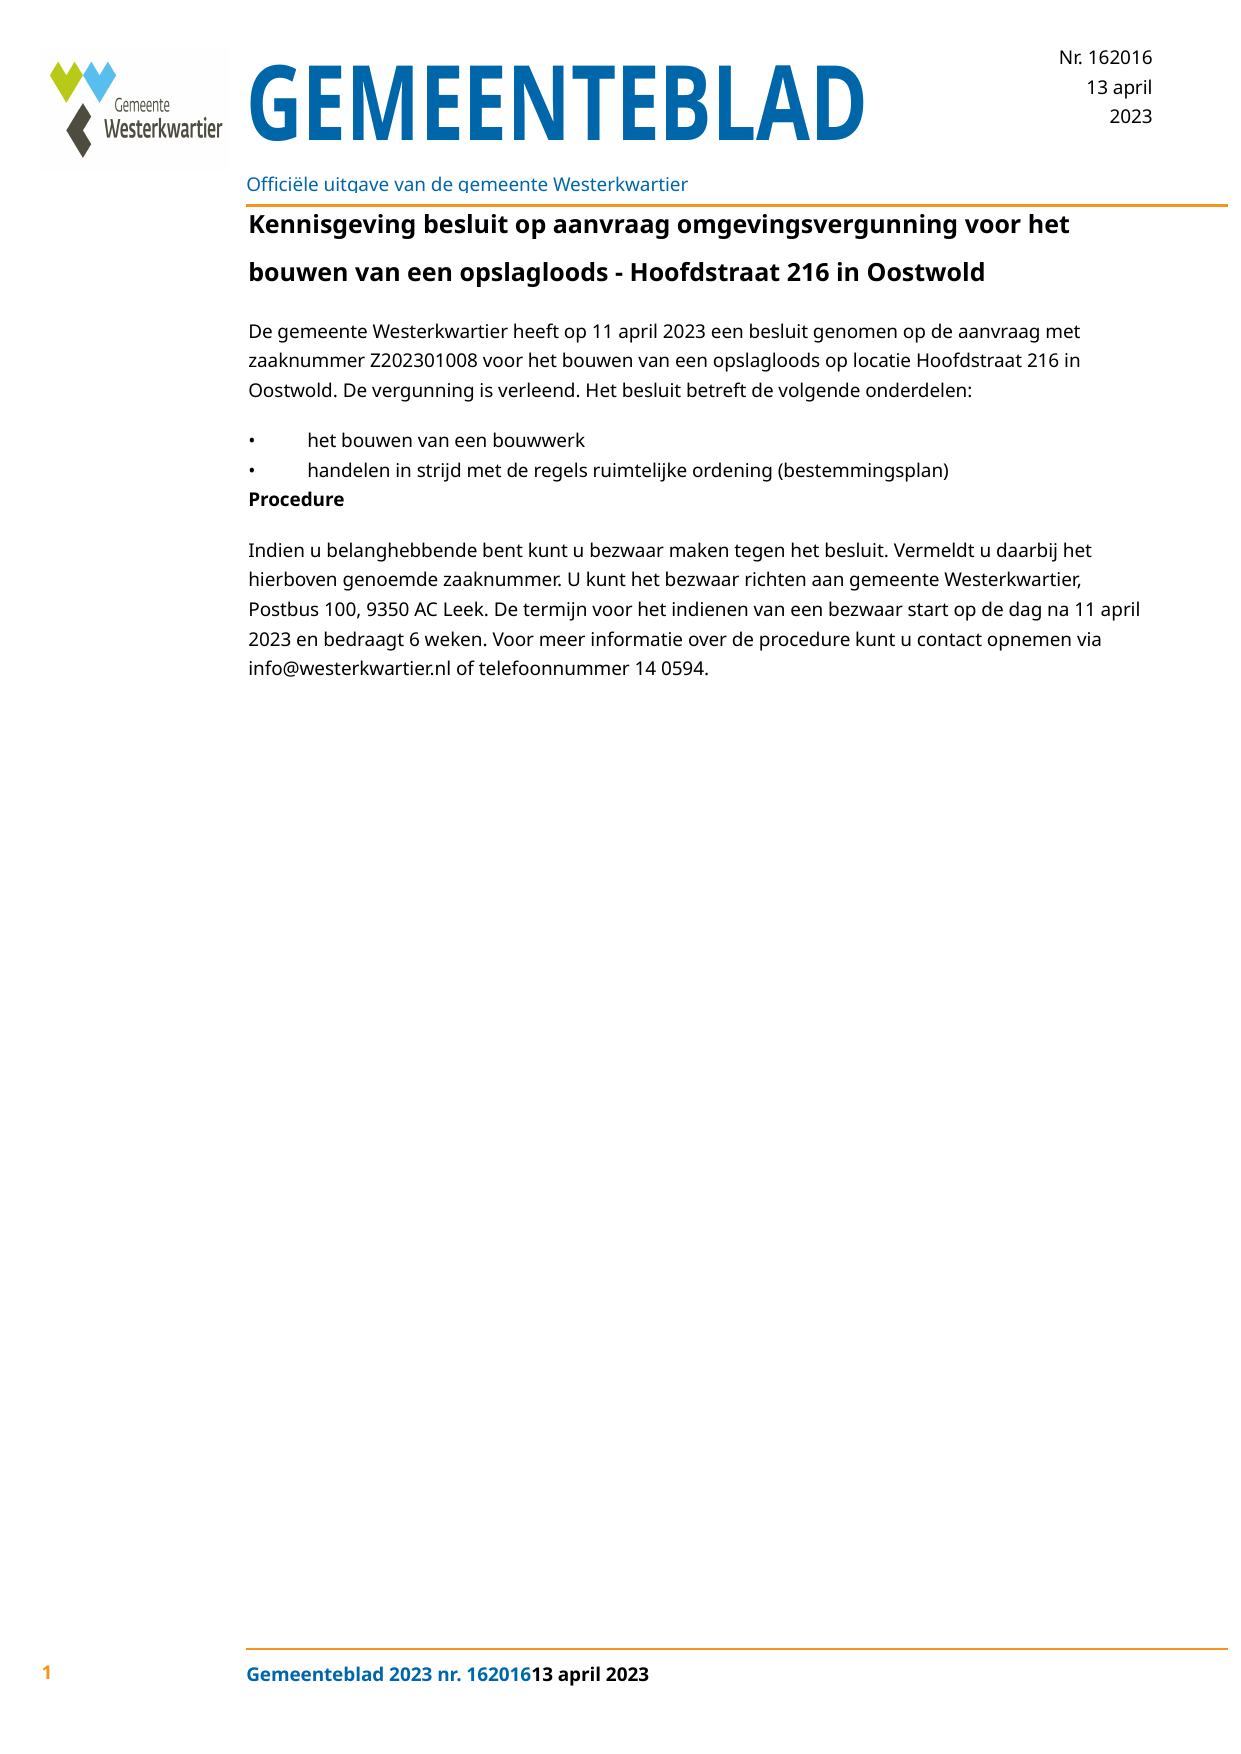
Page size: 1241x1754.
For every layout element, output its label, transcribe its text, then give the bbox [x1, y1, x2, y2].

picture [41, 47, 231, 172]
text Procedure [248, 487, 1152, 512]
text De gemeente Westerkwartier heeft op 11 april 2023 een besluit genomen op de aanvraag met zaaknummer Z202301008 voor het bouwen van een opslagloods op locatie Hoofdstraat 216 in Oostwold. De vergunning is verleend. Het besluit betreft de volgende onderdelen: [248, 318, 1152, 403]
text Kennisgeving besluit op aanvraag omgevingsvergunning voor het bouwen van een opslagloods - Hoofdstraat 216 in Oostwold [248, 207, 1152, 288]
text Indien u belanghebbende bent kunt u bezwaar maken tegen het besluit. Vermeldt u daarbij het hierboven genoemde zaaknummer. U kunt het bezwaar richten aan gemeente Westerkwartier, Postbus 100, 9350 AC Leek. De termijn voor het indienen van een bezwaar start op de dag na 11 april 2023 en bedraagt 6 weken. Voor meer informatie over de procedure kunt u contact opnemen via info@westerkwartier.nl of telefoonnummer 14 0594. [248, 537, 1152, 681]
list handelen in strijd met de regels ruimtelijke ordening (bestemmingsplan) [248, 457, 1152, 483]
list het bouwen van een bouwwerk [248, 427, 1152, 453]
